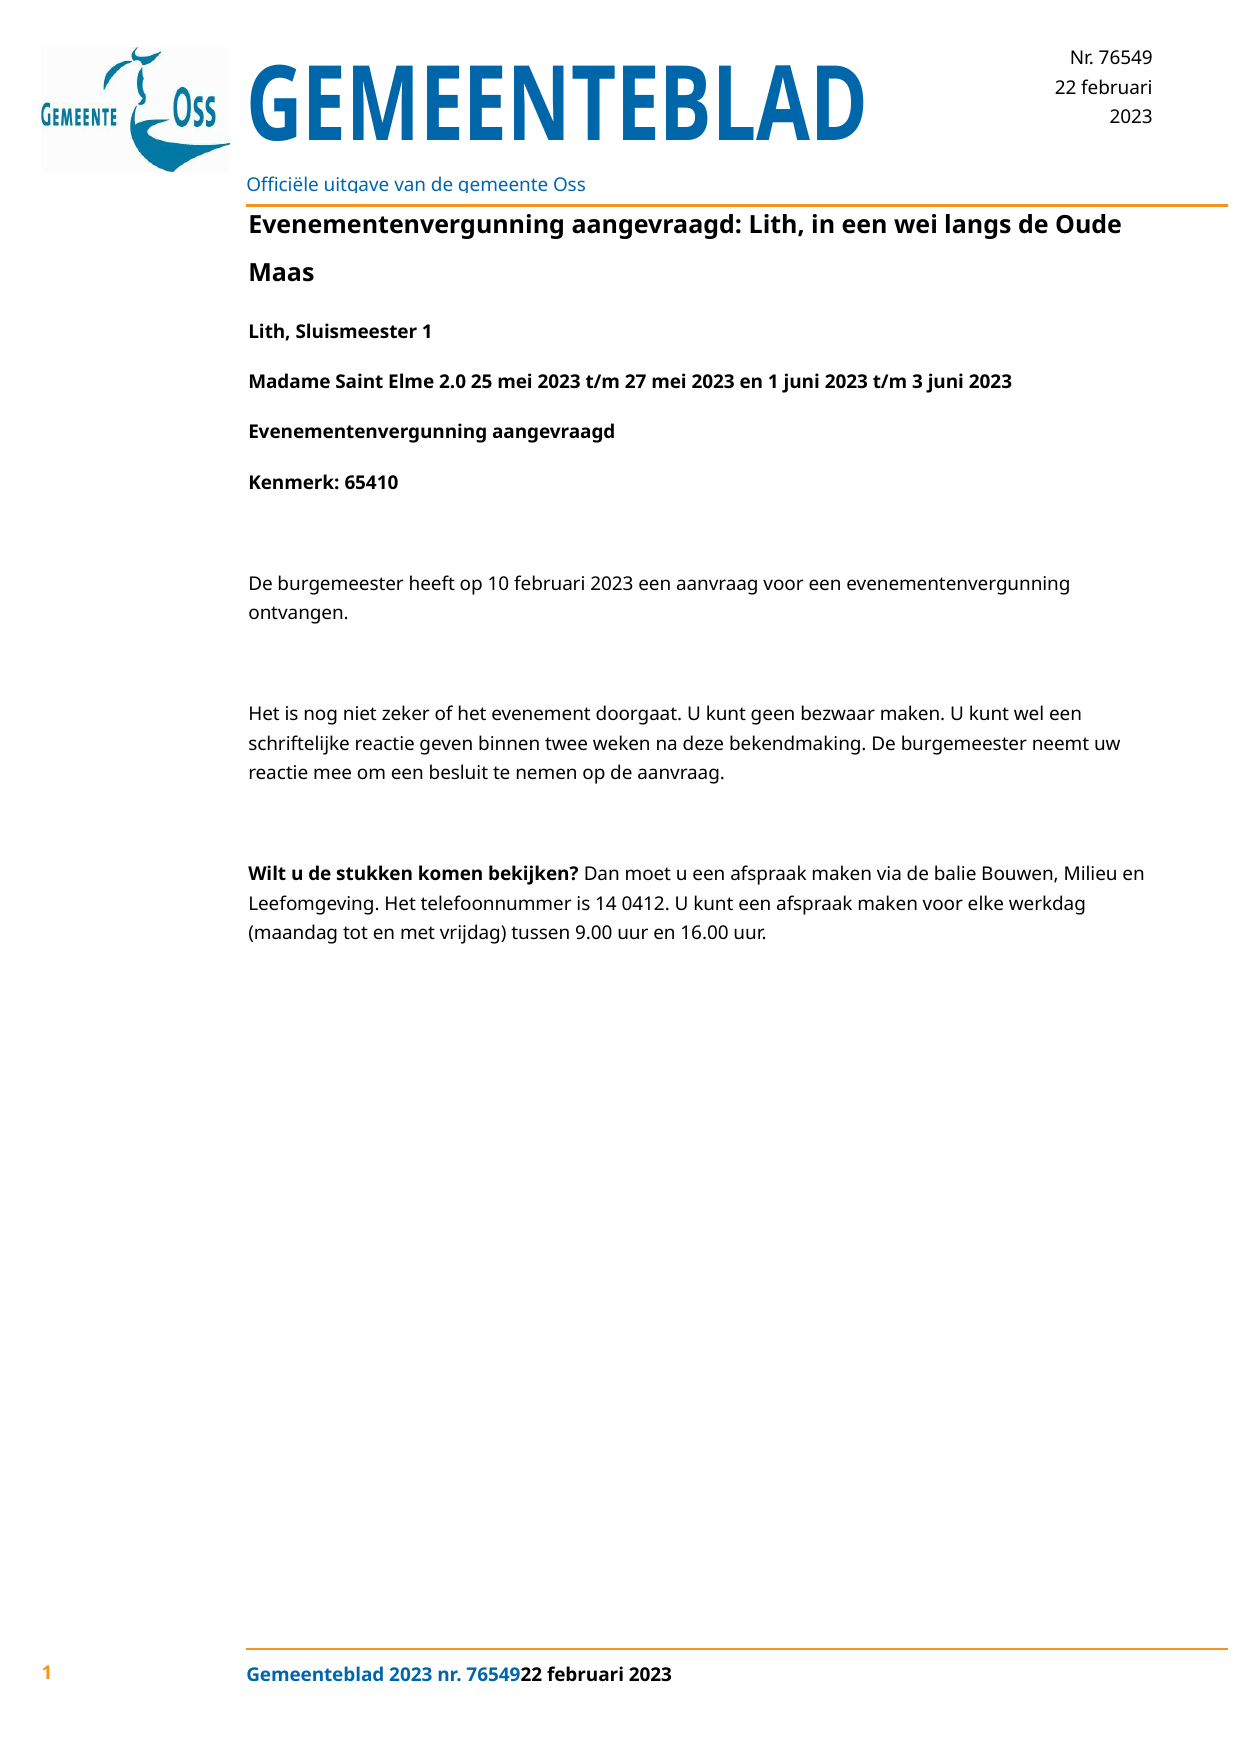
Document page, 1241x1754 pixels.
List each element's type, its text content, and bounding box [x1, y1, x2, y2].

text Evenementenvergunning aangevraagd [248, 419, 1152, 444]
text Lith, Sluismeester 1 [248, 318, 1152, 344]
picture [41, 47, 231, 172]
text Madame Saint Elme 2.0 25 mei 2023 t/m 27 mei 2023 en 1 juni 2023 t/m 3 juni 2023 [248, 368, 1152, 394]
text De burgemeester heeft op 10 februari 2023 een aanvraag voor een evenementenvergunning ontvangen. [248, 570, 1152, 625]
text Kenmerk: 65410 [248, 469, 1152, 495]
text Wilt u de stukken komen bekijken? Dan moet u een afspraak maken via de balie Bouwen, Milieu en Leefomgeving. Het telefoonnummer is 14 0412. U kunt een afspraak maken voor elke werkdag (maandag tot en met vrijdag) tussen 9.00 uur en 16.00 uur. [248, 860, 1152, 945]
text Evenementenvergunning aangevraagd: Lith, in een wei langs de Oude Maas [248, 207, 1152, 288]
text Het is nog niet zeker of het evenement doorgaat. U kunt geen bezwaar maken. U kunt wel een schriftelijke reactie geven binnen twee weken na deze bekendmaking. De burgemeester neemt uw reactie mee om een besluit te nemen op de aanvraag. [248, 700, 1152, 785]
